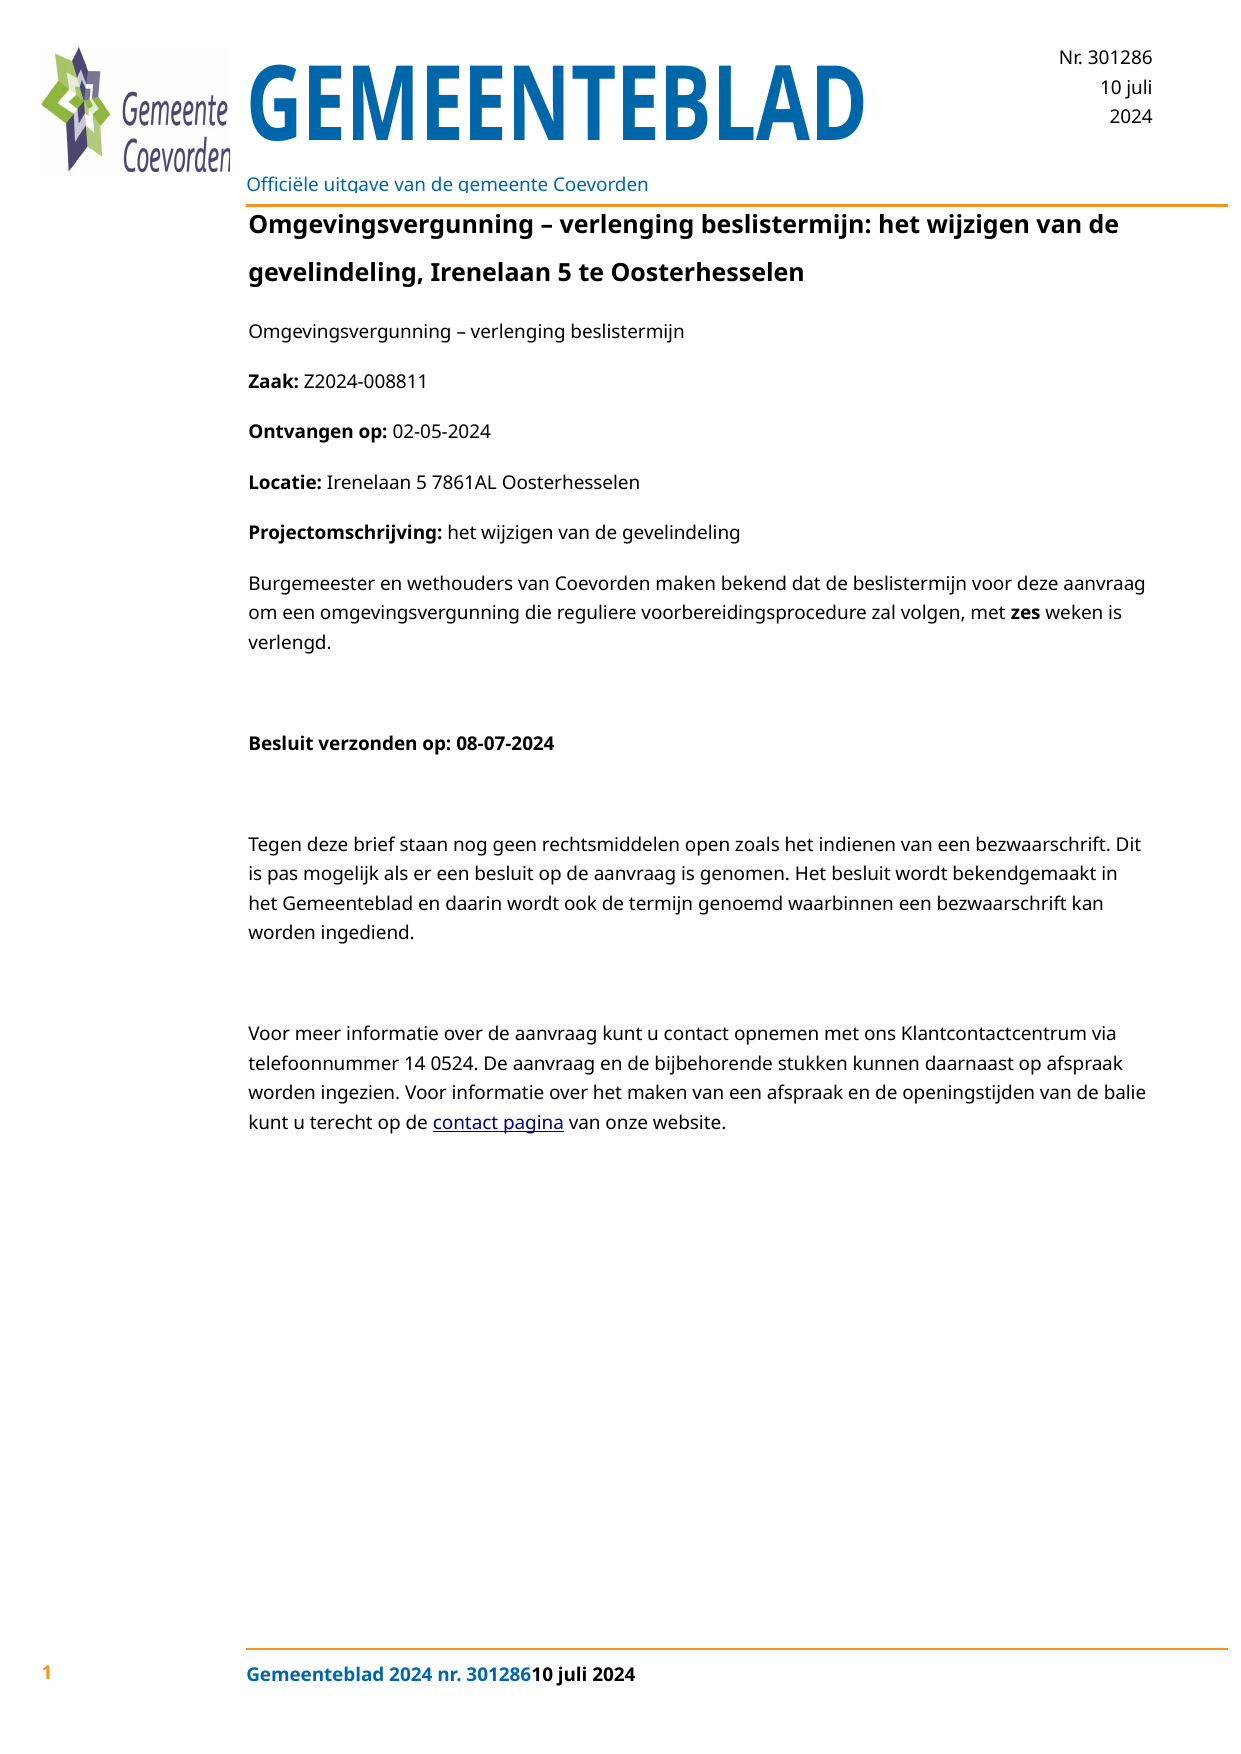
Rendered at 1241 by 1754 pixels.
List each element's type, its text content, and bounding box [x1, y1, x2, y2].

text Besluit verzonden op: 08-07-2024 [248, 730, 1152, 756]
text Omgevingsvergunning – verlenging beslistermijn: het wijzigen van de gevelindeling, Irenelaan 5 te Oosterhesselen [248, 207, 1152, 288]
text Ontvangen op: 02-05-2024 [248, 419, 1152, 444]
text Omgevingsvergunning – verlenging beslistermijn [248, 318, 1152, 344]
text Burgemeester en wethouders van Coevorden maken bekend dat de beslistermijn voor deze aanvraag om een omgevingsvergunning die reguliere voorbereidingsprocedure zal volgen, met zes weken is verlengd. [248, 570, 1152, 655]
text Locatie: Irenelaan 5 7861AL Oosterhesselen [248, 469, 1152, 495]
text Projectomschrijving: het wijzigen van de gevelindeling [248, 519, 1152, 545]
text Tegen deze brief staan nog geen rechtsmiddelen open zoals het indienen van een bezwaarschrift. Dit is pas mogelijk als er een besluit op de aanvraag is genomen. Het besluit wordt bekendgemaakt in het Gemeenteblad en daarin wordt ook de termijn genoemd waarbinnen een bezwaarschrift kan worden ingediend. [248, 831, 1152, 945]
text Zaak: Z2024-008811 [248, 368, 1152, 394]
text Voor meer informatie over de aanvraag kunt u contact opnemen met ons Klantcontactcentrum via telefoonnummer 14 0524. De aanvraag en de bijbehorende stukken kunnen daarnaast op afspraak worden ingezien. Voor informatie over het maken van een afspraak en de openingstijden van de balie kunt u terecht op de contact pagina van onze website. [248, 1020, 1152, 1135]
picture [41, 47, 231, 172]
